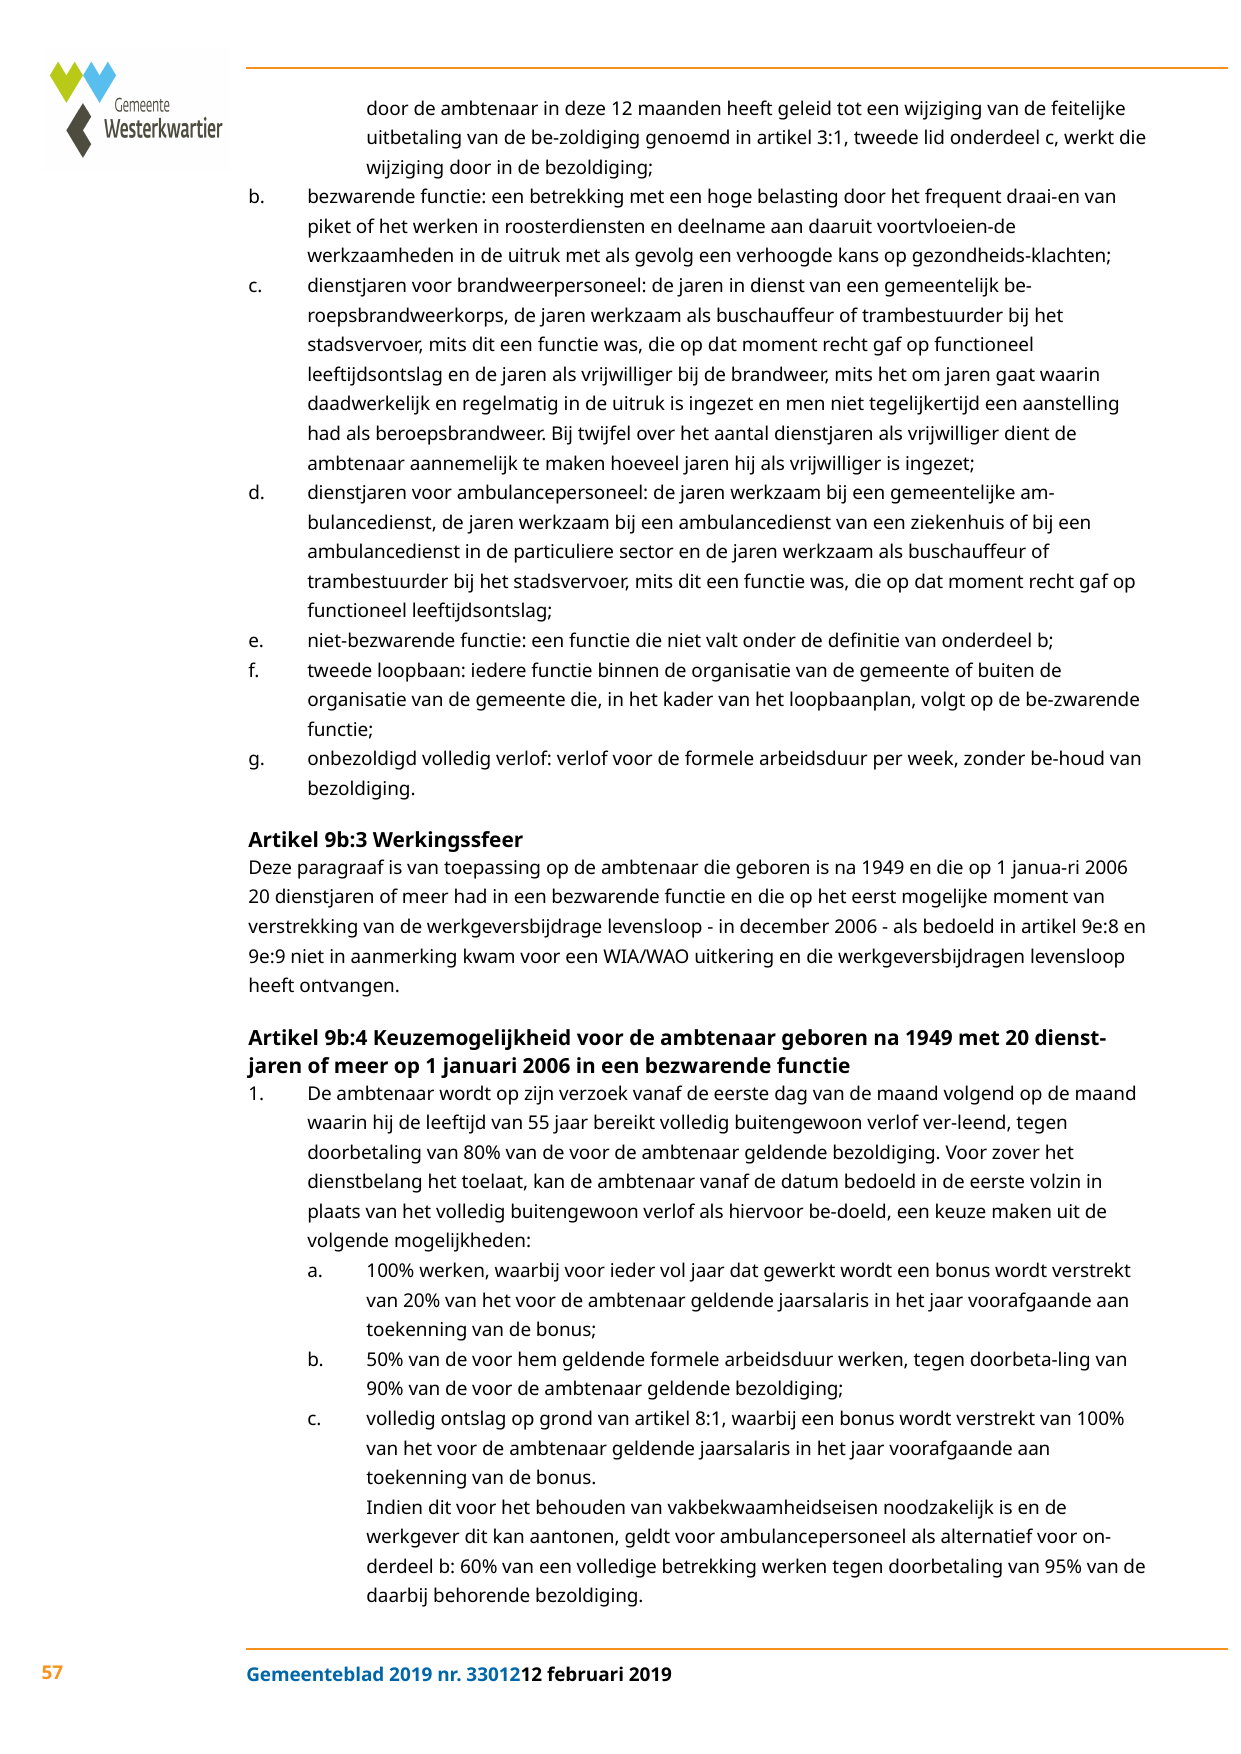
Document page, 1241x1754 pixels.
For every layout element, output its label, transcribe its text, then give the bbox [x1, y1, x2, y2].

list onbezoldigd volledig verlof: verlof voor de formele arbeidsduur per week, zonder be-houd van bezoldiging. [248, 746, 1152, 801]
list 50% van de voor hem geldende formele arbeidsduur werken, tegen doorbeta-ling van 90% van de voor de ambtenaar geldende bezoldiging; [307, 1346, 1152, 1401]
list 100% werken, waarbij voor ieder vol jaar dat gewerkt wordt een bonus wordt verstrekt van 20% van het voor de ambtenaar geldende jaarsalaris in het jaar voorafgaande aan toekenning van de bonus; [307, 1257, 1152, 1342]
list niet-bezwarende functie: een functie die niet valt onder de definitie van onderdeel b; [248, 627, 1152, 653]
list bezwarende functie: een betrekking met een hoge belasting door het frequent draai-en van piket of het werken in roosterdiensten en deelname aan daaruit voortvloeien-de werkzaamheden in de uitruk met als gevolg een verhoogde kans op gezondheids-klachten; [248, 183, 1152, 268]
list tweede loopbaan: iedere functie binnen de organisatie van de gemeente of buiten de organisatie van de gemeente die, in het kader van het loopbaanplan, volgt op de be-zwarende functie; [248, 657, 1152, 742]
picture [41, 47, 231, 172]
list Indien dit voor het behouden van vakbekwaamheidseisen noodzakelijk is en de werkgever dit kan aantonen, geldt voor ambulancepersoneel als alternatief voor on-derdeel b: 60% van een volledige betrekking werken tegen doorbetaling van 95% van de daarbij behorende bezoldiging. [307, 1494, 1152, 1608]
list dienstjaren voor brandweerpersoneel: de jaren in dienst van een gemeentelijk be-roepsbrandweerkorps, de jaren werkzaam als buschauffeur of trambestuurder bij het stadsvervoer, mits dit een functie was, die op dat moment recht gaf op functioneel leeftijdsontslag en de jaren als vrijwilliger bij de brandweer, mits het om jaren gaat waarin daadwerkelijk en regelmatig in de uitruk is ingezet en men niet tegelijkertijd een aanstelling had als beroepsbrandweer. Bij twijfel over het aantal dienstjaren als vrijwilliger dient de ambtenaar aannemelijk te maken hoeveel jaren hij als vrijwilliger is ingezet; [248, 272, 1152, 476]
list door de ambtenaar in deze 12 maanden heeft geleid tot een wijziging van de feitelijke uitbetaling van de be-zoldiging genoemd in artikel 3:1, tweede lid onderdeel c, werkt die wijziging door in de bezoldiging; [307, 95, 1152, 180]
list volledig ontslag op grond van artikel 8:1, waarbij een bonus wordt verstrekt van 100% van het voor de ambtenaar geldende jaarsalaris in het jaar voorafgaande aan toekenning van de bonus. [307, 1405, 1152, 1490]
text Deze paragraaf is van toepassing op de ambtenaar die geboren is na 1949 en die op 1 janua-ri 2006 20 dienstjaren of meer had in een bezwarende functie en die op het eerst mogelijke moment van verstrekking van de werkgeversbijdrage levensloop - in december 2006 - als bedoeld in artikel 9e:8 en 9e:9 niet in aanmerking kwam voor een WIA/WAO uitkering en die werkgeversbijdragen levensloop heeft ontvangen. [248, 854, 1152, 998]
list De ambtenaar wordt op zijn verzoek vanaf de eerste dag van de maand volgend op de maand waarin hij de leeftijd van 55 jaar bereikt volledig buitengewoon verlof ver-leend, tegen doorbetaling van 80% van de voor de ambtenaar geldende bezoldiging. Voor zover het dienstbelang het toelaat, kan de ambtenaar vanaf de datum bedoeld in de eerste volzin in plaats van het volledig buitengewoon verlof als hiervoor be-doeld, een keuze maken uit de volgende mogelijkheden: [248, 1080, 1152, 1253]
text Artikel 9b:4 Keuzemogelijkheid voor de ambtenaar geboren na 1949 met 20 dienst-jaren of meer op 1 januari 2006 in een bezwarende functie [248, 1023, 1152, 1080]
text Artikel 9b:3 Werkingssfeer [248, 826, 1152, 854]
list dienstjaren voor ambulancepersoneel: de jaren werkzaam bij een gemeentelijke am-bulancedienst, de jaren werkzaam bij een ambulancedienst van een ziekenhuis of bij een ambulancedienst in de particuliere sector en de jaren werkzaam als buschauffeur of trambestuurder bij het stadsvervoer, mits dit een functie was, die op dat moment recht gaf op functioneel leeftijdsontslag; [248, 479, 1152, 623]
